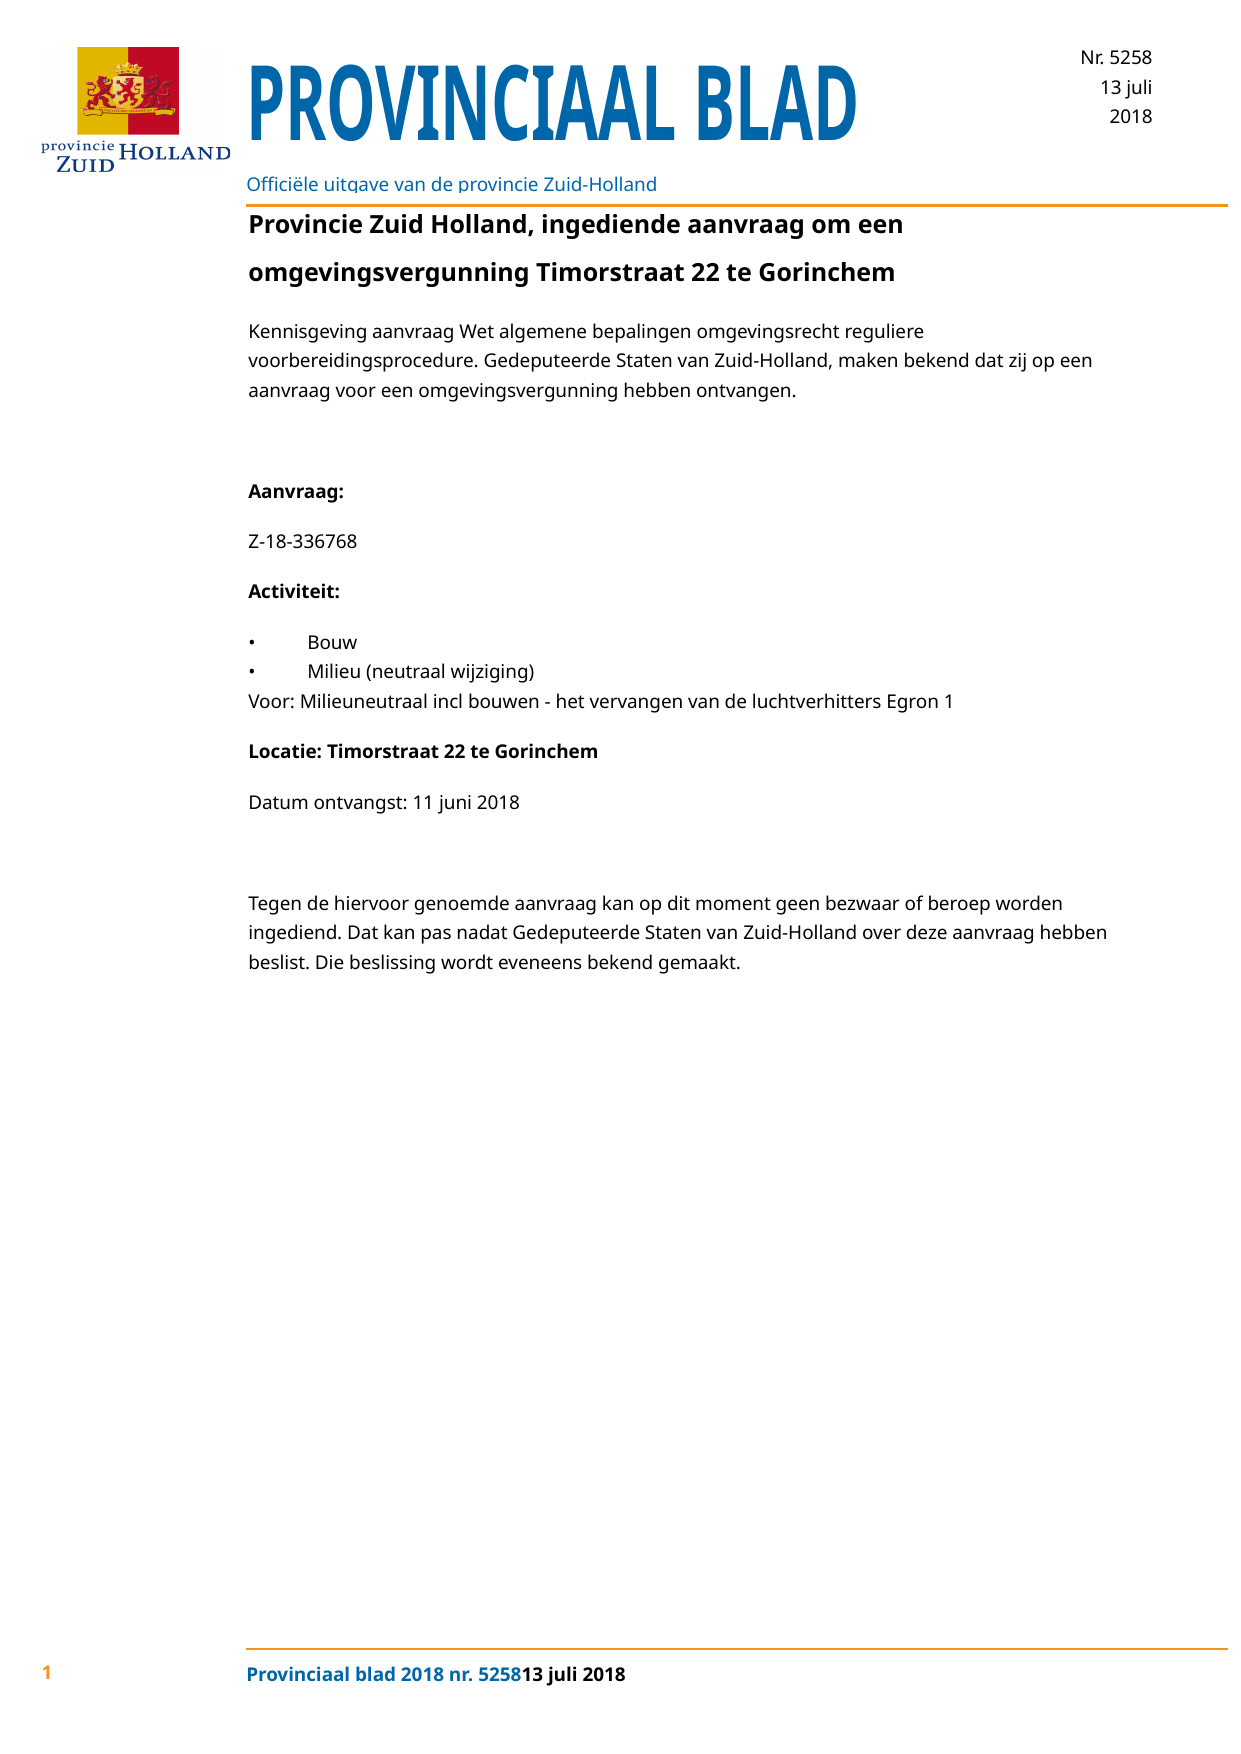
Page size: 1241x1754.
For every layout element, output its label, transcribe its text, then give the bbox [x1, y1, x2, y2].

text Kennisgeving aanvraag Wet algemene bepalingen omgevingsrecht reguliere voorbereidingsprocedure. Gedeputeerde Staten van Zuid-Holland, maken bekend dat zij op een aanvraag voor een omgevingsvergunning hebben ontvangen. [248, 318, 1152, 403]
text Activiteit: [248, 579, 1152, 604]
text Aanvraag: [248, 478, 1152, 504]
text Tegen de hiervoor genoemde aanvraag kan op dit moment geen bezwaar of beroep worden ingediend. Dat kan pas nadat Gedeputeerde Staten van Zuid-Holland over deze aanvraag hebben beslist. Die beslissing wordt eveneens bekend gemaakt. [248, 890, 1152, 975]
text Voor: Milieuneutraal incl bouwen - het vervangen van de luchtverhitters Egron 1 [248, 688, 1152, 714]
picture [41, 47, 231, 172]
list Milieu (neutraal wijziging) [248, 659, 1152, 684]
text Datum ontvangst: 11 juni 2018 [248, 789, 1152, 815]
text Locatie: Timorstraat 22 te Gorinchem [248, 739, 1152, 764]
list Bouw [248, 629, 1152, 655]
text Provincie Zuid Holland, ingediende aanvraag om een omgevingsvergunning Timorstraat 22 te Gorinchem [248, 207, 1152, 288]
text Z-18-336768 [248, 528, 1152, 554]
